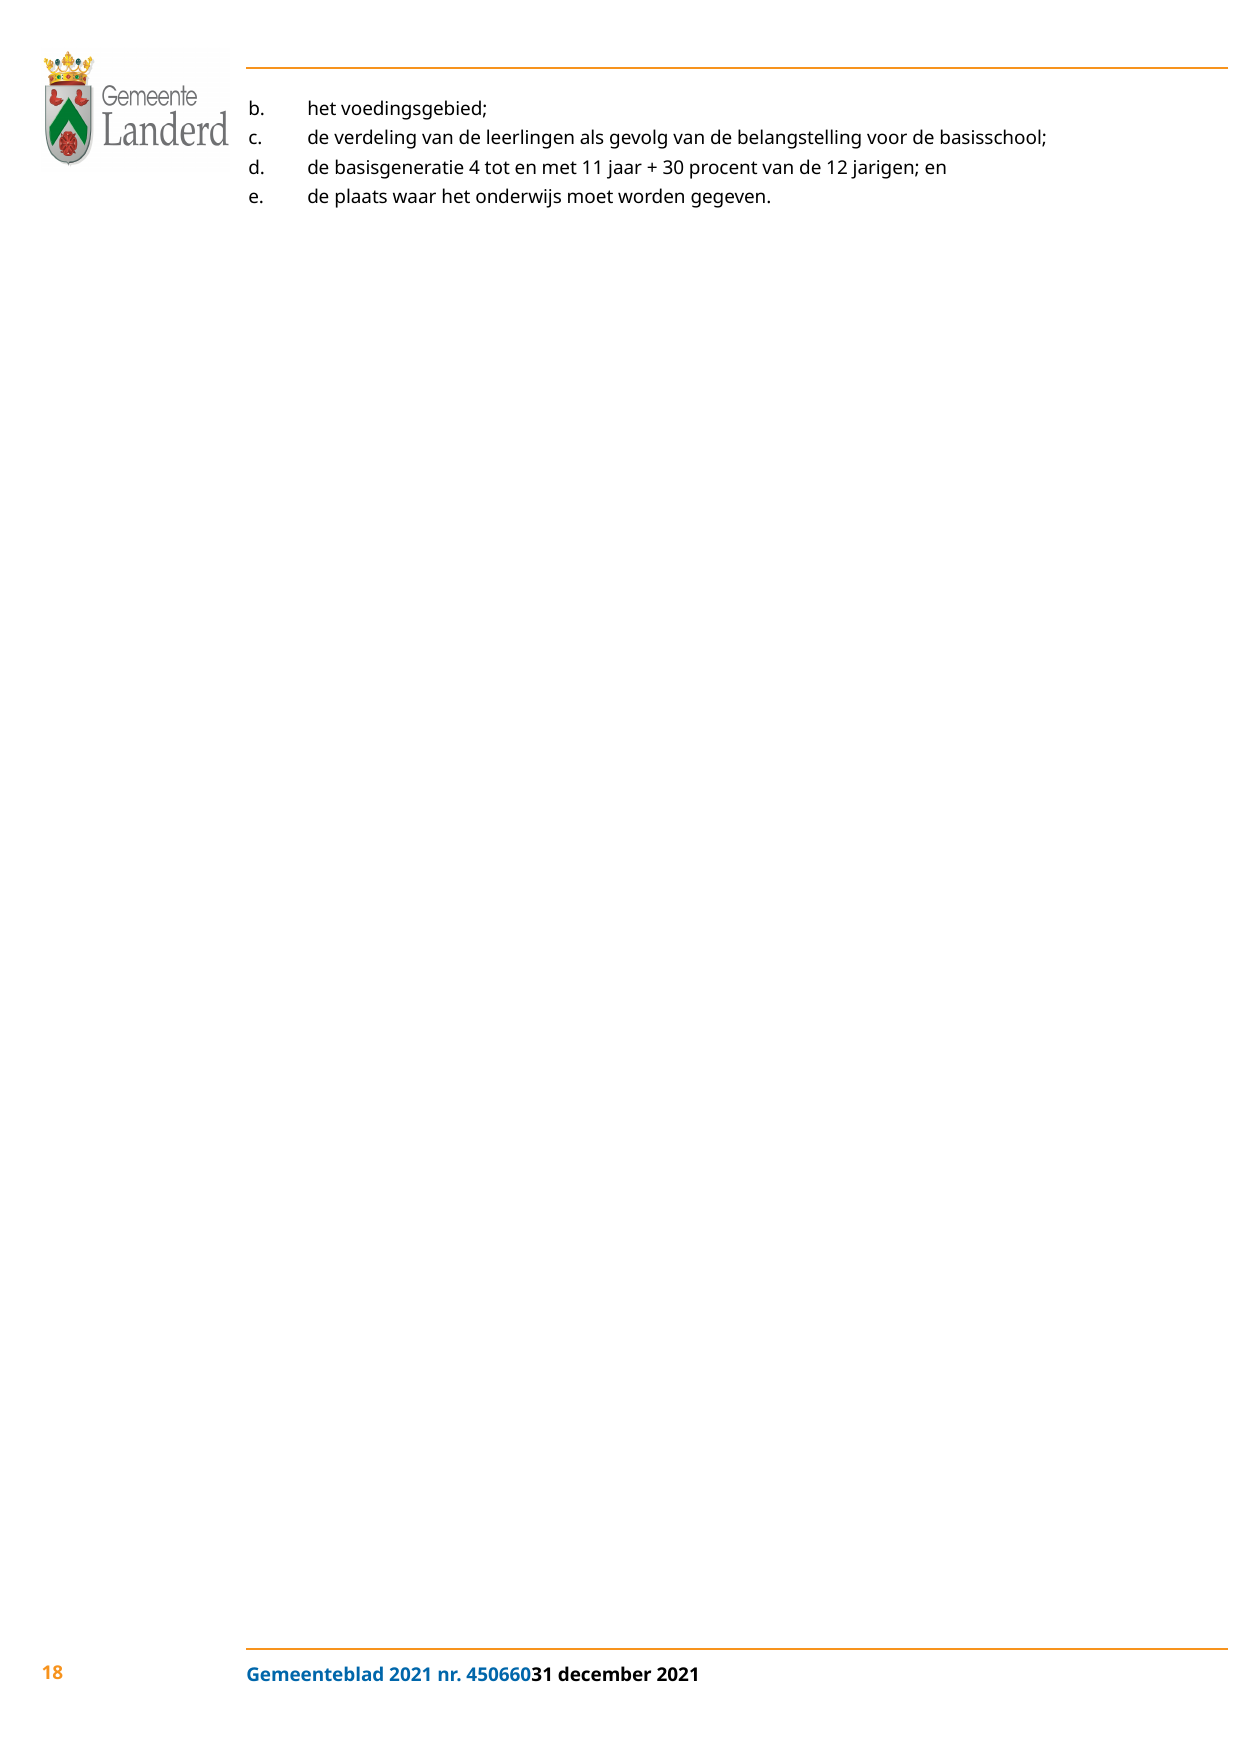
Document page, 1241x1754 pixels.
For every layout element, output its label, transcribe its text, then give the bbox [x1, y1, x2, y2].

list de basisgeneratie 4 tot en met 11 jaar + 30 procent van de 12 jarigen; en [248, 154, 1152, 180]
picture [41, 47, 231, 172]
list de verdeling van de leerlingen als gevolg van de belangstelling voor de basisschool; [248, 124, 1152, 150]
list het voedingsgebied; [248, 95, 1152, 121]
list de plaats waar het onderwijs moet worden gegeven. [248, 183, 1152, 209]
